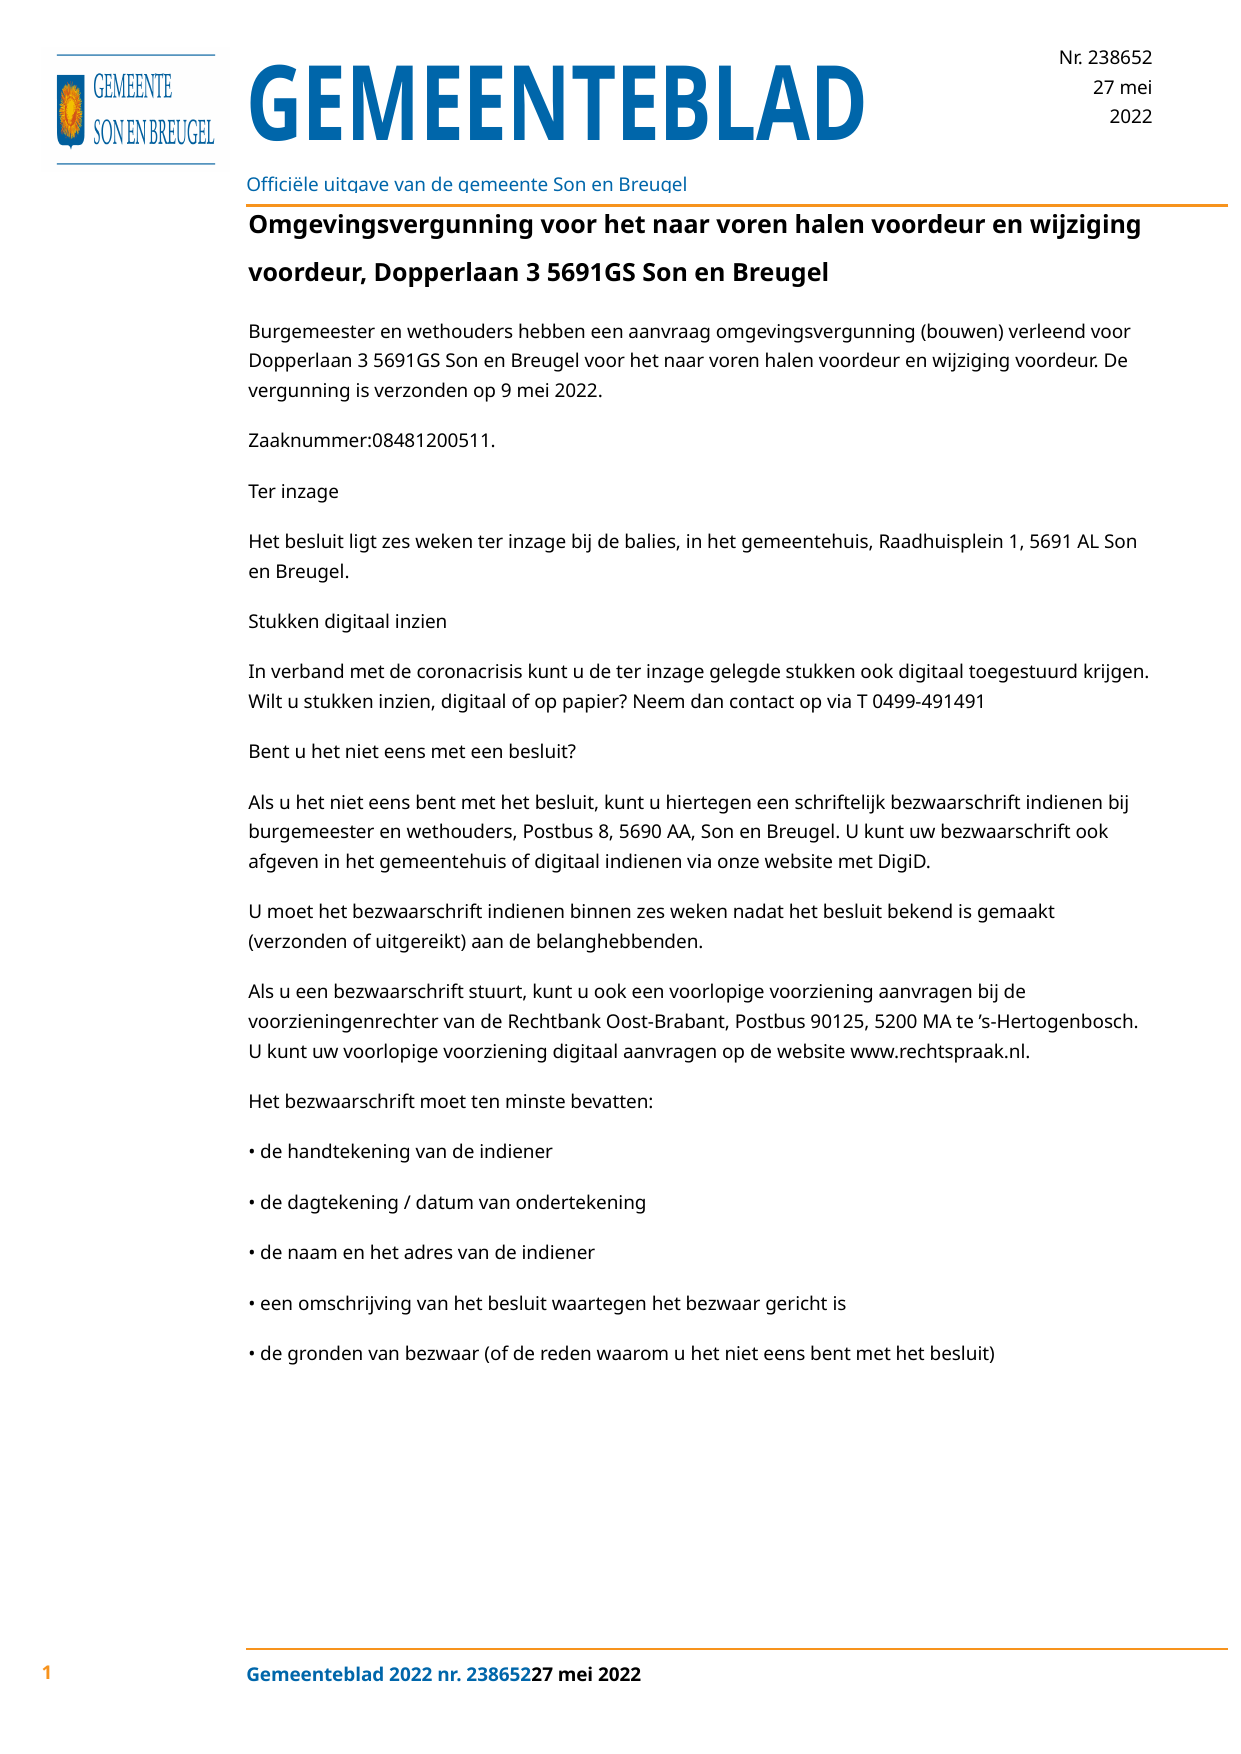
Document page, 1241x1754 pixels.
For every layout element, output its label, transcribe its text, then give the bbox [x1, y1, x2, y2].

text Bent u het niet eens met een besluit? [248, 739, 1152, 764]
text Omgevingsvergunning voor het naar voren halen voordeur en wijziging voordeur, Dopperlaan 3 5691GS Son en Breugel [248, 207, 1152, 288]
text Als u het niet eens bent met het besluit, kunt u hiertegen een schriftelijk bezwaarschrift indienen bij burgemeester en wethouders, Postbus 8, 5690 AA, Son en Breugel. U kunt uw bezwaarschrift ook afgeven in het gemeentehuis of digitaal indienen via onze website met DigiD. [248, 789, 1152, 874]
text • een omschrijving van het besluit waartegen het bezwaar gericht is [248, 1290, 1152, 1316]
text Ter inzage [248, 478, 1152, 504]
text U moet het bezwaarschrift indienen binnen zes weken nadat het besluit bekend is gemaakt (verzonden of uitgereikt) aan de belanghebbenden. [248, 899, 1152, 954]
text • de handtekening van de indiener [248, 1139, 1152, 1164]
text In verband met de coronacrisis kunt u de ter inzage gelegde stukken ook digitaal toegestuurd krijgen. Wilt u stukken inzien, digitaal of op papier? Neem dan contact op via T 0499-491491 [248, 659, 1152, 714]
text • de naam en het adres van de indiener [248, 1239, 1152, 1265]
text Het bezwaarschrift moet ten minste bevatten: [248, 1088, 1152, 1114]
text Stukken digitaal inzien [248, 608, 1152, 634]
text Zaaknummer:08481200511. [248, 427, 1152, 453]
text • de gronden van bezwaar (of de reden waarom u het niet eens bent met het besluit) [248, 1340, 1152, 1366]
picture [41, 47, 231, 172]
text Het besluit ligt zes weken ter inzage bij de balies, in het gemeentehuis, Raadhuisplein 1, 5691 AL Son en Breugel. [248, 528, 1152, 584]
text • de dagtekening / datum van ondertekening [248, 1189, 1152, 1215]
text Burgemeester en wethouders hebben een aanvraag omgevingsvergunning (bouwen) verleend voor Dopperlaan 3 5691GS Son en Breugel voor het naar voren halen voordeur en wijziging voordeur. De vergunning is verzonden op 9 mei 2022. [248, 318, 1152, 403]
text Als u een bezwaarschrift stuurt, kunt u ook een voorlopige voorziening aanvragen bij de voorzieningenrechter van de Rechtbank Oost-Brabant, Postbus 90125, 5200 MA te ’s-Hertogenbosch. U kunt uw voorlopige voorziening digitaal aanvragen op de website www.rechtspraak.nl. [248, 979, 1152, 1064]
